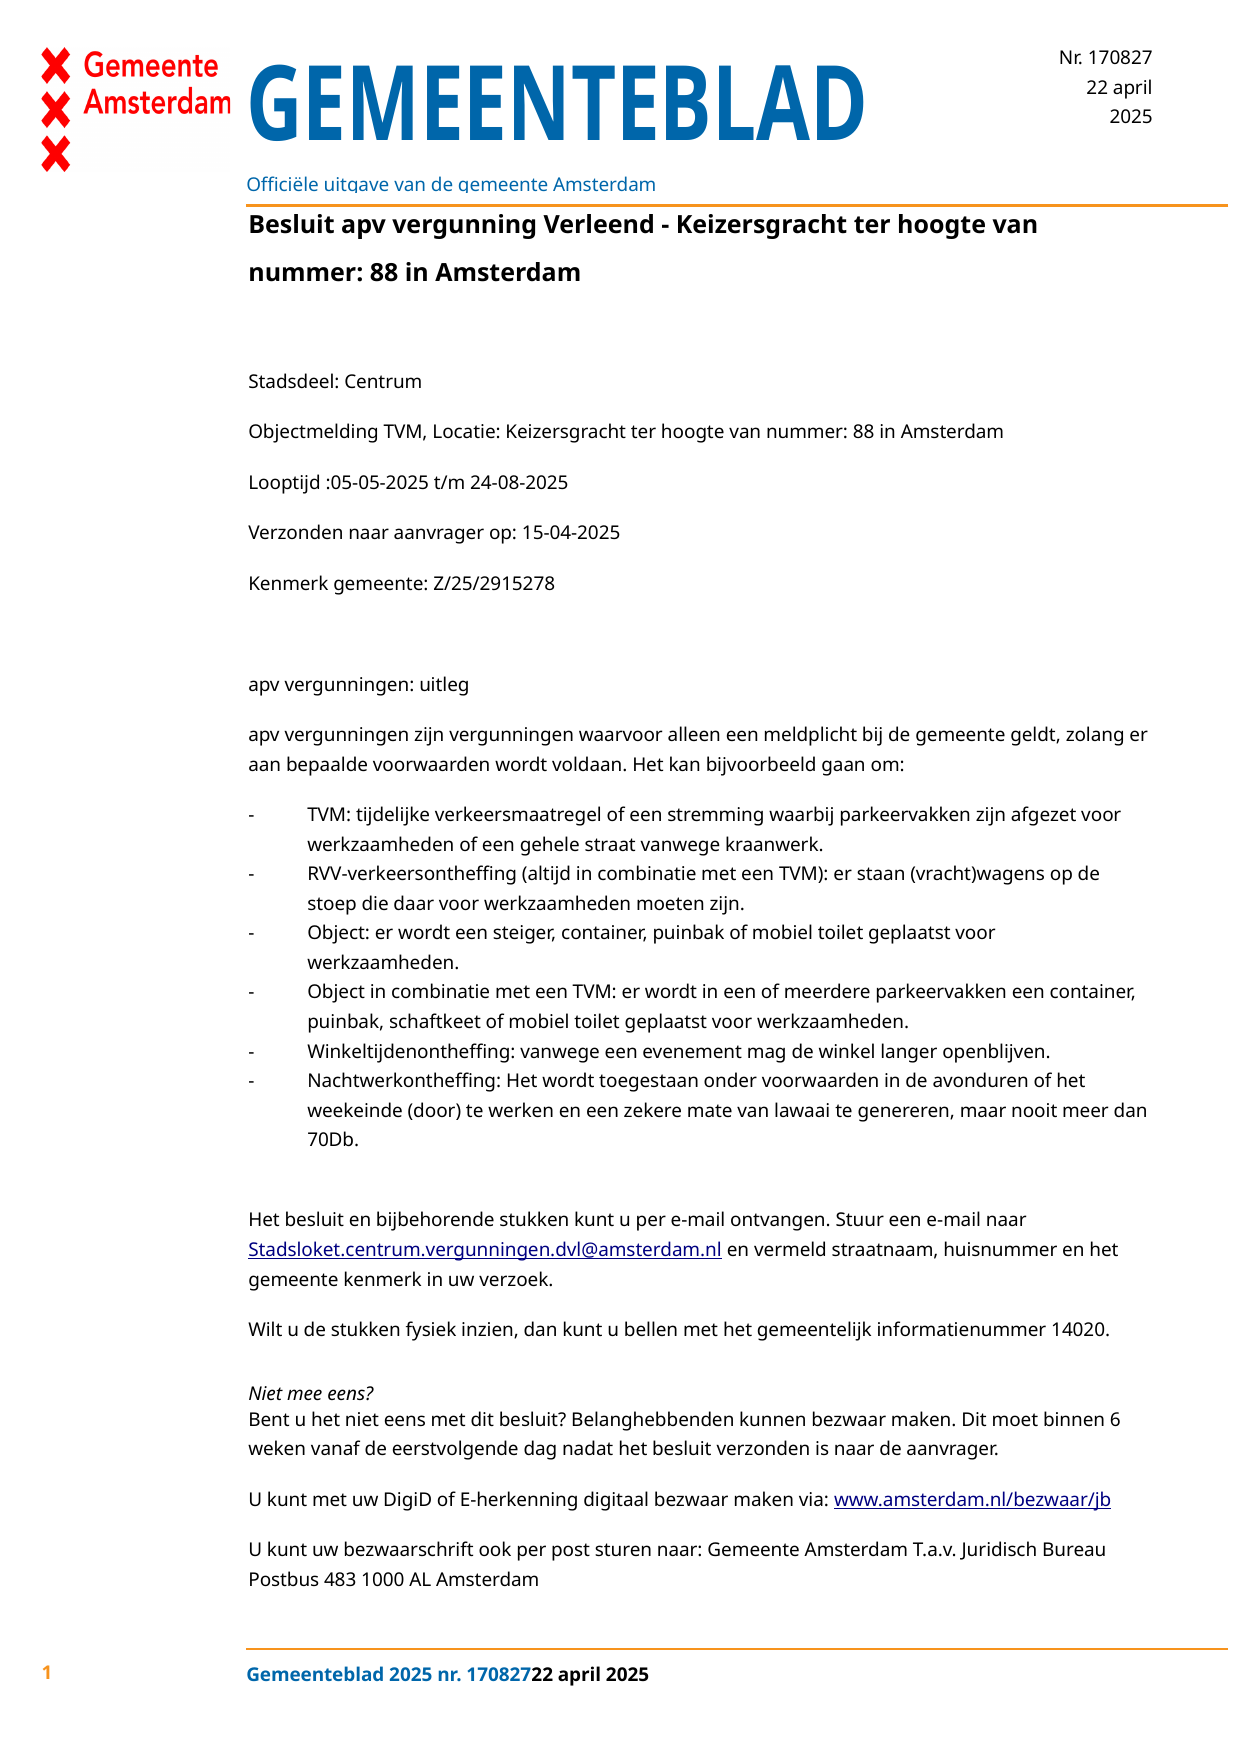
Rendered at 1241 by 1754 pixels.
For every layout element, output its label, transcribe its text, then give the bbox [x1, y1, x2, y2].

text Besluit apv vergunning Verleend - Keizersgracht ter hoogte van nummer: 88 in Amsterdam [248, 207, 1152, 288]
text Verzonden naar aanvrager op: 15-04-2025 [248, 519, 1152, 545]
list Object in combinatie met een TVM: er wordt in een of meerdere parkeervakken een container, puinbak, schaftkeet of mobiel toilet geplaatst voor werkzaamheden. [248, 979, 1152, 1034]
picture [41, 47, 231, 172]
text U kunt met uw DigiD of E-herkenning digitaal bezwaar maken via: www.amsterdam.nl/bezwaar/jb [248, 1486, 1152, 1512]
text Objectmelding TVM, Locatie: Keizersgracht ter hoogte van nummer: 88 in Amsterdam [248, 419, 1152, 444]
text Bent u het niet eens met dit besluit? Belanghebbenden kunnen bezwaar maken. Dit moet binnen 6 weken vanaf de eerstvolgende dag nadat het besluit verzonden is naar de aanvrager. [248, 1406, 1152, 1461]
list RVV-verkeersontheffing (altijd in combinatie met een TVM): er staan (vracht)wagens op de stoep die daar voor werkzaamheden moeten zijn. [248, 860, 1152, 916]
text Stadsdeel: Centrum [248, 368, 1152, 394]
text Wilt u de stukken fysiek inzien, dan kunt u bellen met het gemeentelijk informatienummer 14020. [248, 1316, 1152, 1342]
text Looptijd :05-05-2025 t/m 24-08-2025 [248, 469, 1152, 495]
list Object: er wordt een steiger, container, puinbak of mobiel toilet geplaatst voor werkzaamheden. [248, 919, 1152, 975]
text Kenmerk gemeente: Z/25/2915278 [248, 570, 1152, 596]
list Winkeltijdenontheffing: vanwege een evenement mag de winkel langer openblijven. [248, 1038, 1152, 1064]
text apv vergunningen zijn vergunningen waarvoor alleen een meldplicht bij de gemeente geldt, zolang er aan bepaalde voorwaarden wordt voldaan. Het kan bijvoorbeeld gaan om: [248, 721, 1152, 777]
list TVM: tijdelijke verkeersmaatregel of een stremming waarbij parkeervakken zijn afgezet voor werkzaamheden of een gehele straat vanwege kraanwerk. [248, 801, 1152, 857]
text Het besluit en bijbehorende stukken kunt u per e-mail ontvangen. Stuur een e-mail naar Stadsloket.centrum.vergunningen.dvl@amsterdam.nl en vermeld straatnaam, huisnummer en het gemeente kenmerk in uw verzoek. [248, 1207, 1152, 1292]
text apv vergunningen: uitleg [248, 671, 1152, 697]
text Niet mee eens? [248, 1380, 1152, 1406]
text U kunt uw bezwaarschrift ook per post sturen naar: Gemeente Amsterdam T.a.v. Juridisch Bureau Postbus 483 1000 AL Amsterdam [248, 1536, 1152, 1592]
list Nachtwerkontheffing: Het wordt toegestaan onder voorwaarden in de avonduren of het weekeinde (door) te werken en een zekere mate van lawaai te genereren, maar nooit meer dan 70Db. [248, 1067, 1152, 1152]
